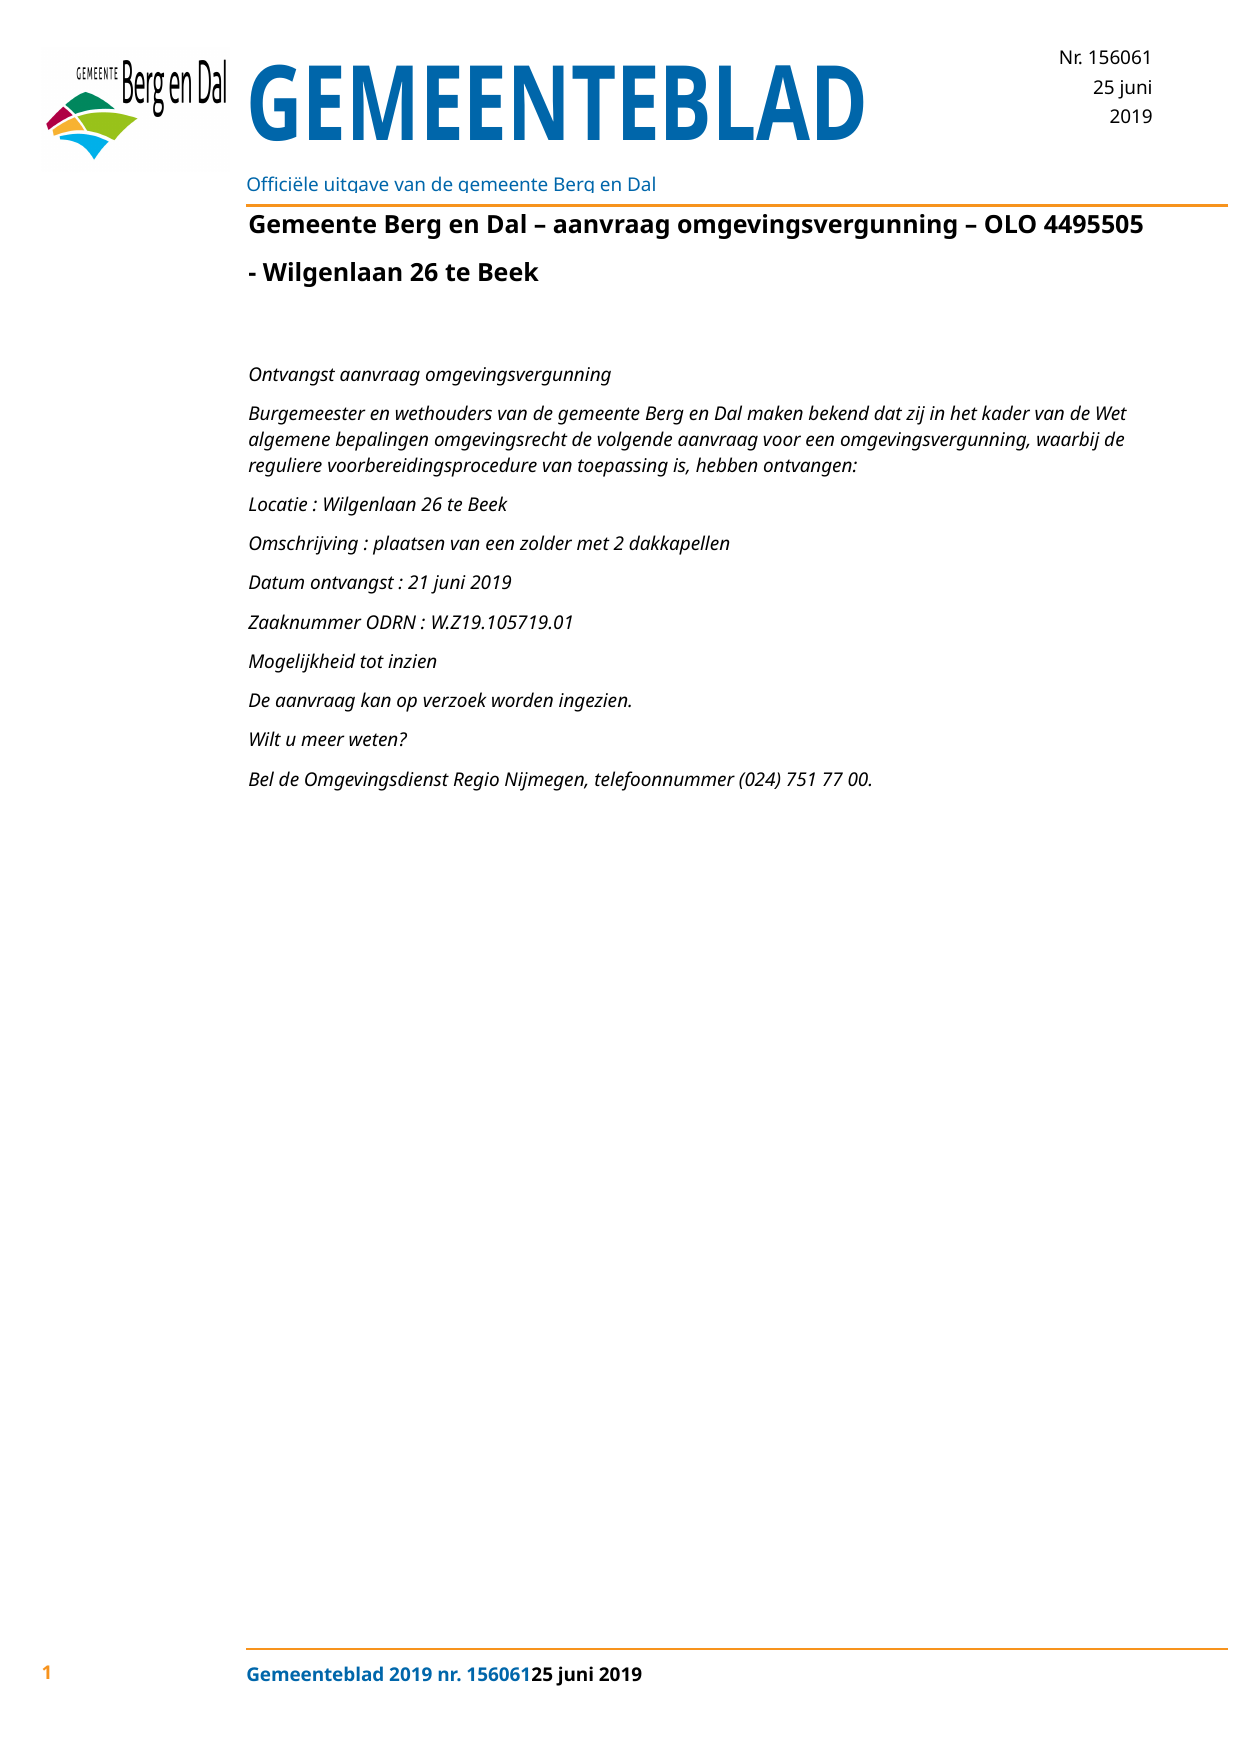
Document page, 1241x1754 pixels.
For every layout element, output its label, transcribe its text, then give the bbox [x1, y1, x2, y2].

text Wilt u meer weten? [248, 727, 1152, 752]
text Datum ontvangst : 21 juni 2019 [248, 569, 1152, 595]
text Zaaknummer ODRN : W.Z19.105719.01 [248, 609, 1152, 634]
text Burgemeester en wethouders van de gemeente Berg en Dal maken bekend dat zij in het kader van de Wet algemene bepalingen omgevingsrecht de volgende aanvraag voor een omgevingsvergunning, waarbij de reguliere voorbereidingsprocedure van toepassing is, hebben ontvangen: [248, 400, 1152, 477]
text Ontvangst aanvraag omgevingsvergunning [248, 361, 1152, 387]
text Locatie : Wilgenlaan 26 te Beek [248, 491, 1152, 517]
picture [41, 47, 231, 172]
text Gemeente Berg en Dal – aanvraag omgevingsvergunning – OLO 4495505 - Wilgenlaan 26 te Beek [248, 207, 1152, 288]
text De aanvraag kan op verzoek worden ingezien. [248, 687, 1152, 713]
text Omschrijving : plaatsen van een zolder met 2 dakkapellen [248, 530, 1152, 556]
text Bel de Omgevingsdienst Regio Nijmegen, telefoonnummer (024) 751 77 00. [248, 766, 1152, 792]
text Mogelijkheid tot inzien [248, 648, 1152, 674]
